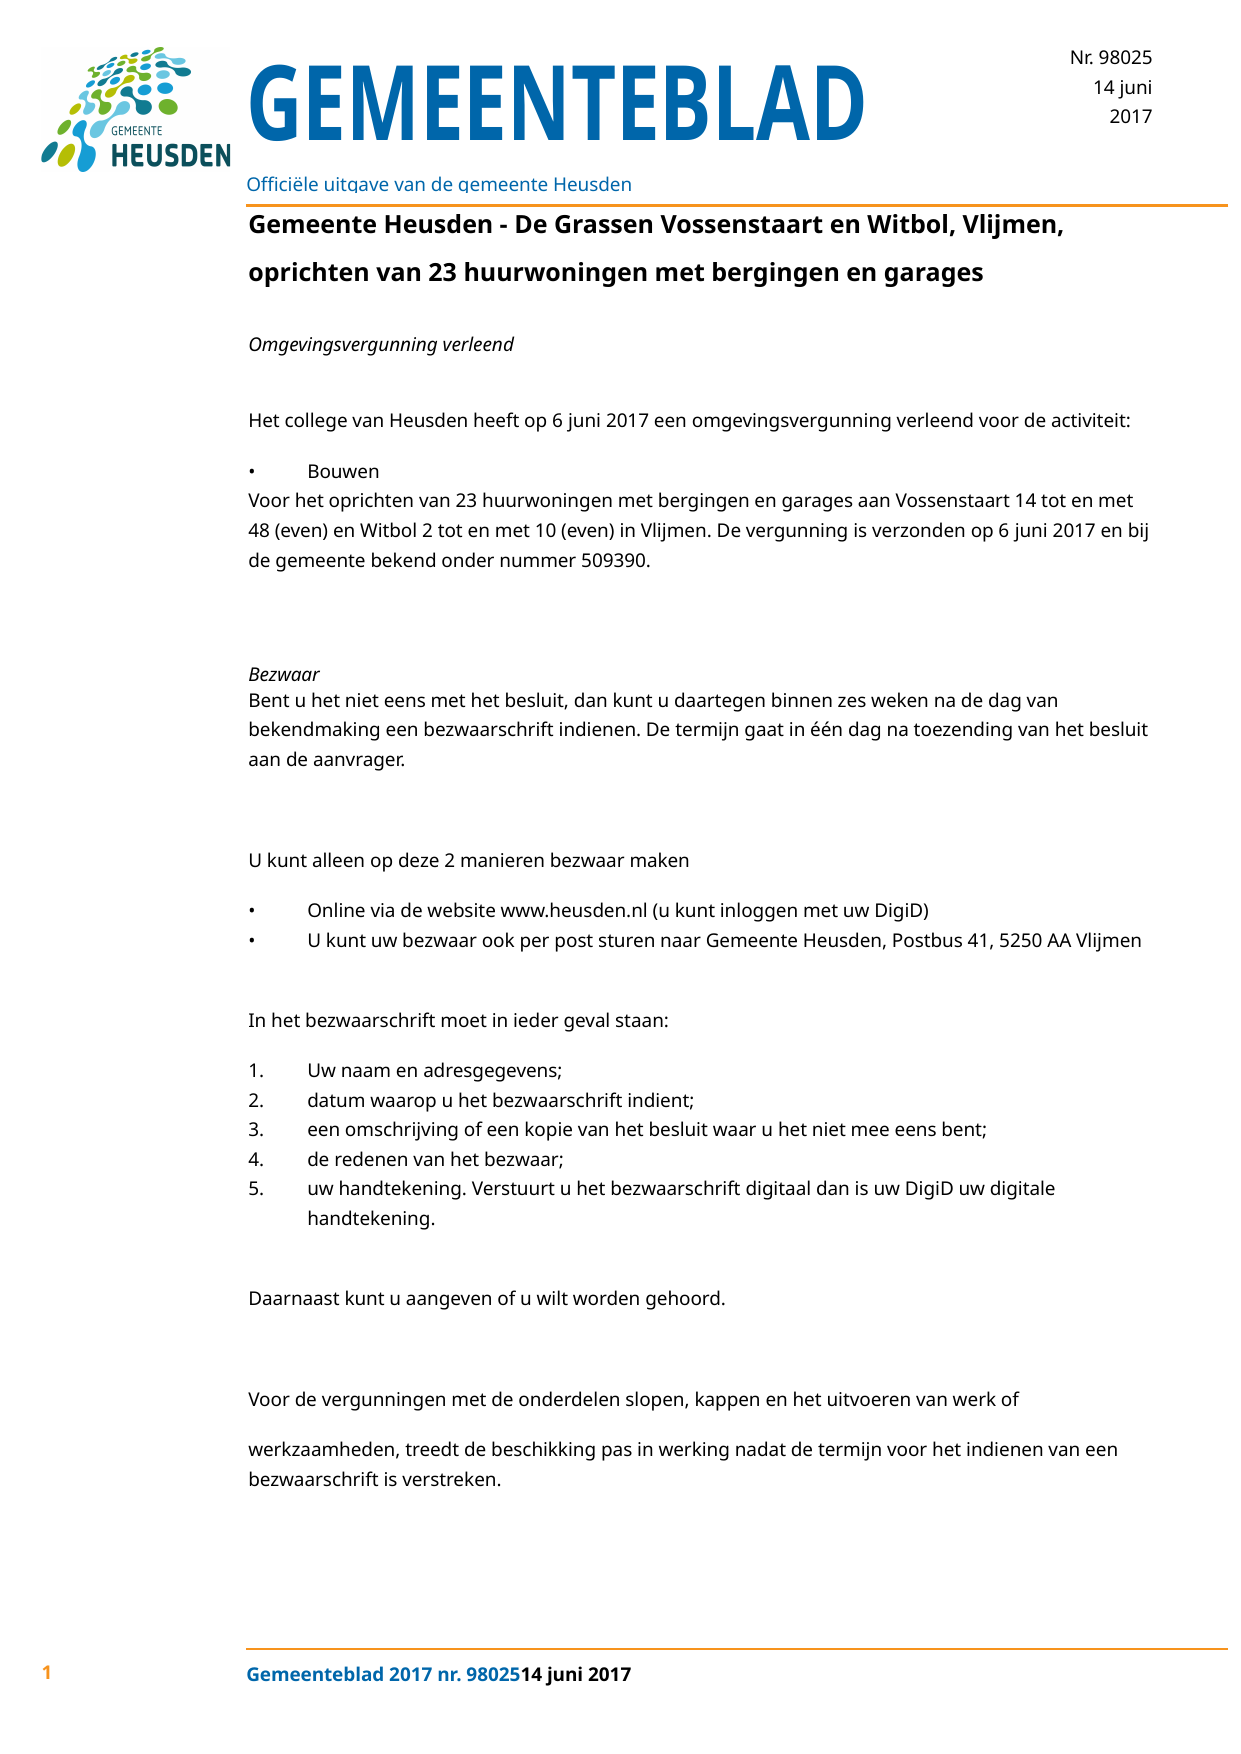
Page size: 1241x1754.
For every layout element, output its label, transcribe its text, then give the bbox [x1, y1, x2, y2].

text Bent u het niet eens met het besluit, dan kunt u daartegen binnen zes weken na de dag van bekendmaking een bezwaarschrift indienen. De termijn gaat in één dag na toezending van het besluit aan de aanvrager. [248, 687, 1152, 772]
list een omschrijving of een kopie van het besluit waar u het niet mee eens bent; [248, 1116, 1152, 1142]
text Het college van Heusden heeft op 6 juni 2017 een omgevingsvergunning verleend voor de activiteit: [248, 408, 1152, 433]
text Gemeente Heusden - De Grassen Vossenstaart en Witbol, Vlijmen, oprichten van 23 huurwoningen met bergingen en garages [248, 207, 1152, 288]
list Bouwen [248, 458, 1152, 484]
text Voor het oprichten van 23 huurwoningen met bergingen en garages aan Vossenstaart 14 tot en met 48 (even) en Witbol 2 tot en met 10 (even) in Vlijmen. De vergunning is verzonden op 6 juni 2017 en bij de gemeente bekend onder nummer 509390. [248, 488, 1152, 572]
text In het bezwaarschrift moet in ieder geval staan: [248, 1007, 1152, 1033]
list U kunt uw bezwaar ook per post sturen naar Gemeente Heusden, Postbus 41, 5250 AA Vlijmen [248, 927, 1152, 953]
list Uw naam en adresgegevens; [248, 1057, 1152, 1083]
list Online via de website www.heusden.nl (u kunt inloggen met uw DigiD) [248, 897, 1152, 923]
text Voor de vergunningen met de onderdelen slopen, kappen en het uitvoeren van werk of [248, 1386, 1152, 1412]
text Daarnaast kunt u aangeven of u wilt worden gehoord. [248, 1285, 1152, 1311]
text Bezwaar [248, 661, 1152, 687]
text Omgevingsvergunning verleend [248, 331, 1152, 357]
list uw handtekening. Verstuurt u het bezwaarschrift digitaal dan is uw DigiD uw digitale handtekening. [248, 1176, 1152, 1231]
picture [41, 47, 231, 172]
list datum waarop u het bezwaarschrift indient; [248, 1087, 1152, 1113]
text werkzaamheden, treedt de beschikking pas in werking nadat de termijn voor het indienen van een bezwaarschrift is verstreken. [248, 1436, 1152, 1492]
list de redenen van het bezwaar; [248, 1146, 1152, 1172]
text U kunt alleen op deze 2 manieren bezwaar maken [248, 847, 1152, 873]
